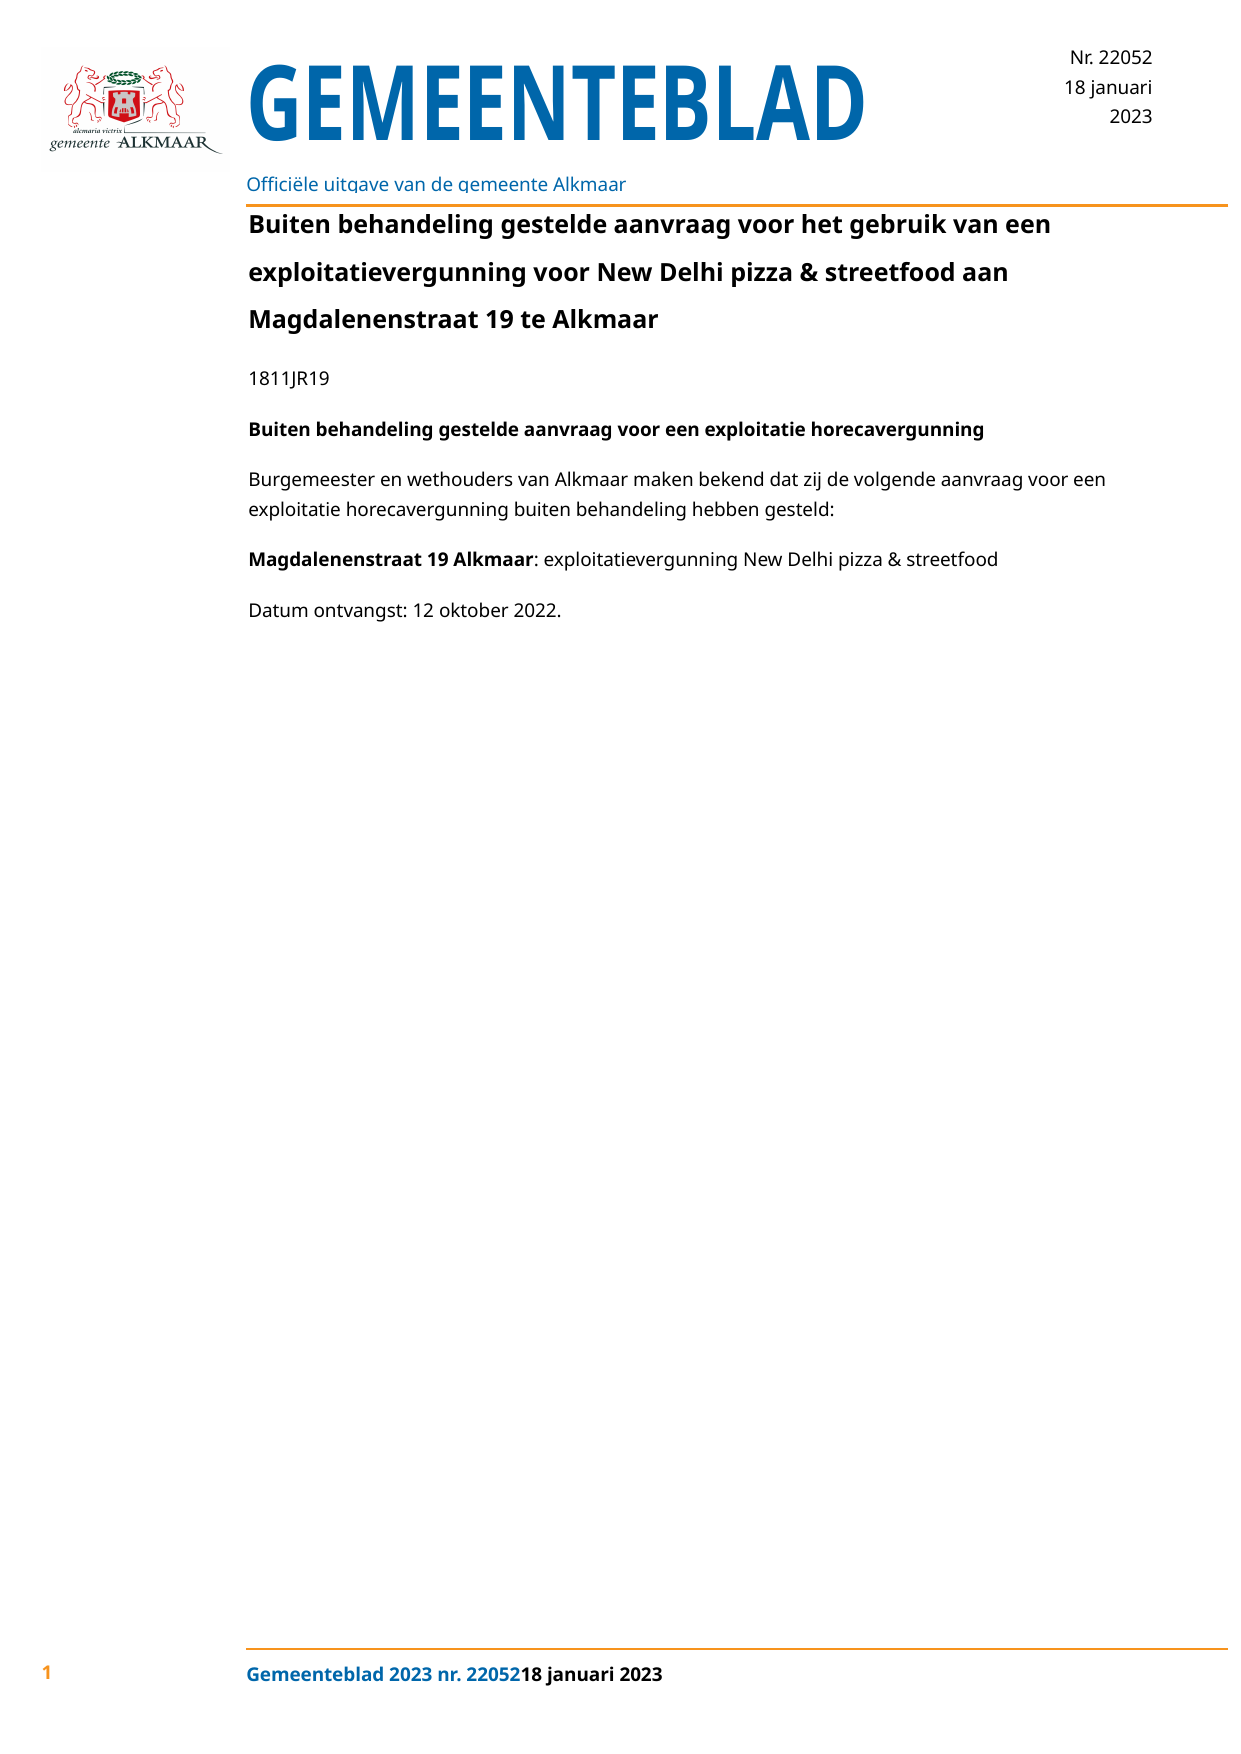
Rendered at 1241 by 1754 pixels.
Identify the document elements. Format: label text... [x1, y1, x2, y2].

text 1811JR19 [248, 366, 1152, 391]
text Buiten behandeling gestelde aanvraag voor een exploitatie horecavergunning [248, 416, 1152, 442]
text Buiten behandeling gestelde aanvraag voor het gebruik van een exploitatievergunning voor New Delhi pizza & streetfood aan Magdalenenstraat 19 te Alkmaar [248, 207, 1152, 336]
text Magdalenenstraat 19 Alkmaar: exploitatievergunning New Delhi pizza & streetfood [248, 546, 1152, 572]
text Burgemeester en wethouders van Alkmaar maken bekend dat zij de volgende aanvraag voor een exploitatie horecavergunning buiten behandeling hebben gesteld: [248, 466, 1152, 522]
text Datum ontvangst: 12 oktober 2022. [248, 597, 1152, 622]
picture [41, 47, 231, 172]
